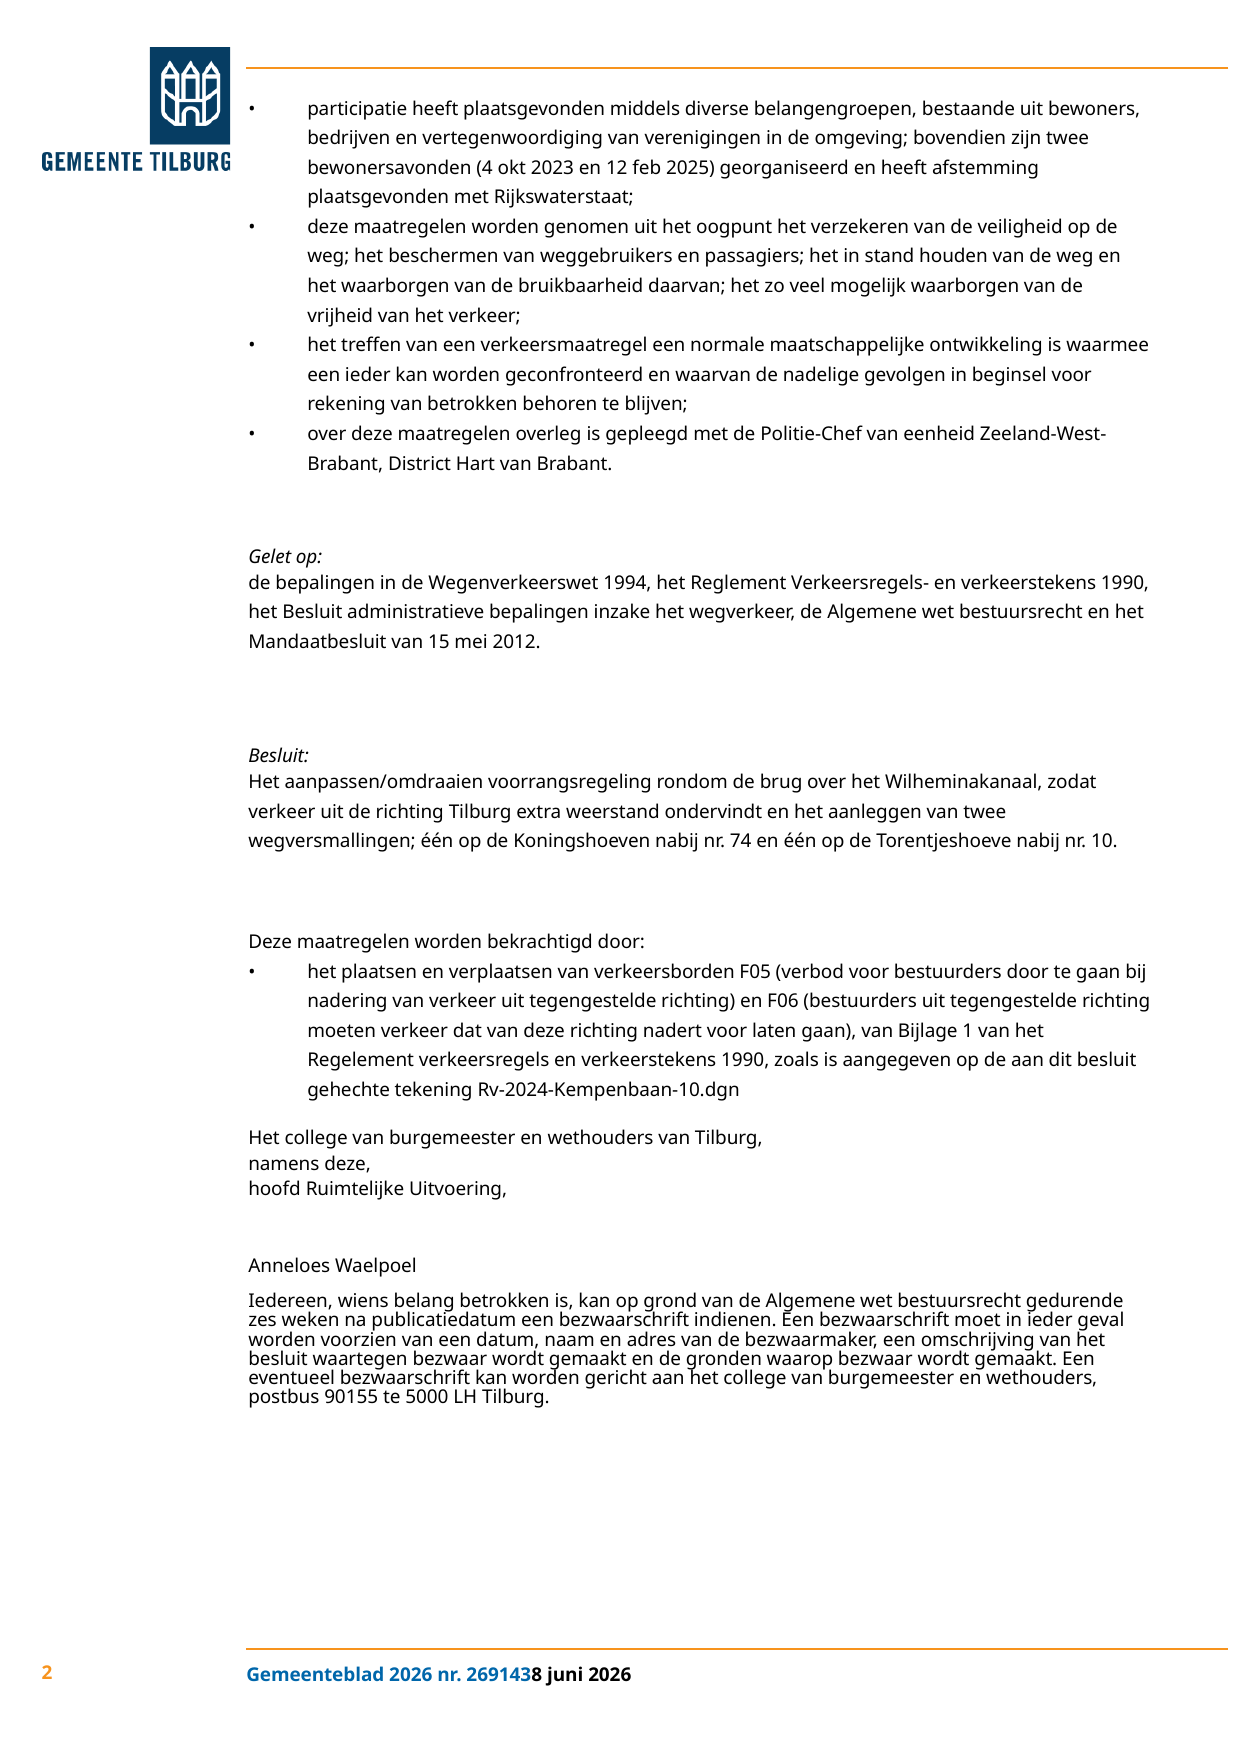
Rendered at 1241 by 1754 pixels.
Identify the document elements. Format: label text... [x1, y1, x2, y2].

picture [41, 47, 231, 172]
list het plaatsen en verplaatsen van verkeersborden F05 (verbod voor bestuurders door te gaan bij nadering van verkeer uit tegengestelde richting) en F06 (bestuurders uit tegengestelde richting moeten verkeer dat van deze richting nadert voor laten gaan), van Bijlage 1 van het Regelement verkeersregels en verkeerstekens 1990, zoals is aangegeven op de aan dit besluit gehechte tekening Rv-2024-Kempenbaan-10.dgn [248, 958, 1152, 1102]
text Iedereen, wiens belang betrokken is, kan op grond van de Algemene wet bestuursrecht gedurende zes weken na publicatiedatum een bezwaarschrift indienen. Een bezwaarschrift moet in ieder geval worden voorzien van een datum, naam en adres van de bezwaarmaker, een omschrijving van het besluit waartegen bezwaar wordt gemaakt en de gronden waarop bezwaar wordt gemaakt. Een eventueel bezwaarschrift kan worden gericht aan het college van burgemeester en wethouders, postbus 90155 te 5000 LH Tilburg. [248, 1292, 1152, 1408]
list participatie heeft plaatsgevonden middels diverse belangengroepen, bestaande uit bewoners, bedrijven en vertegenwoordiging van verenigingen in de omgeving; bovendien zijn twee bewonersavonden (4 okt 2023 en 12 feb 2025) georganiseerd en heeft afstemming plaatsgevonden met Rijkswaterstaat; [248, 95, 1152, 209]
list deze maatregelen worden genomen uit het oogpunt het verzekeren van de veiligheid op de weg; het beschermen van weggebruikers en passagiers; het in stand houden van de weg en het waarborgen van de bruikbaarheid daarvan; het zo veel mogelijk waarborgen van de vrijheid van het verkeer; [248, 213, 1152, 328]
text de bepalingen in de Wegenverkeerswet 1994, het Reglement Verkeersregels- en verkeerstekens 1990, het Besluit administratieve bepalingen inzake het wegverkeer, de Algemene wet bestuursrecht en het Mandaatbesluit van 15 mei 2012. [248, 569, 1152, 654]
text Besluit: [248, 743, 1152, 768]
text Gelet op: [248, 543, 1152, 569]
text Het college van burgemeester en wethouders van Tilburg, [248, 1124, 1152, 1150]
list het treffen van een verkeersmaatregel een normale maatschappelijke ontwikkeling is waarmee een ieder kan worden geconfronteerd en waarvan de nadelige gevolgen in beginsel voor rekening van betrokken behoren te blijven; [248, 331, 1152, 416]
list over deze maatregelen overleg is gepleegd met de Politie-Chef van eenheid Zeeland-West-Brabant, District Hart van Brabant. [248, 420, 1152, 476]
text Deze maatregelen worden bekrachtigd door: [248, 928, 1152, 954]
text Het aanpassen/omdraaien voorrangsregeling rondom de brug over het Wilheminakanaal, zodat verkeer uit de richting Tilburg extra weerstand ondervindt en het aanleggen van twee wegversmallingen; één op de Koningshoeven nabij nr. 74 en één op de Torentjeshoeve nabij nr. 10. [248, 768, 1152, 853]
text Anneloes Waelpoel [248, 1253, 1152, 1278]
text hoofd Ruimtelijke Uitvoering, [248, 1176, 1152, 1201]
text namens deze, [248, 1150, 1152, 1176]
